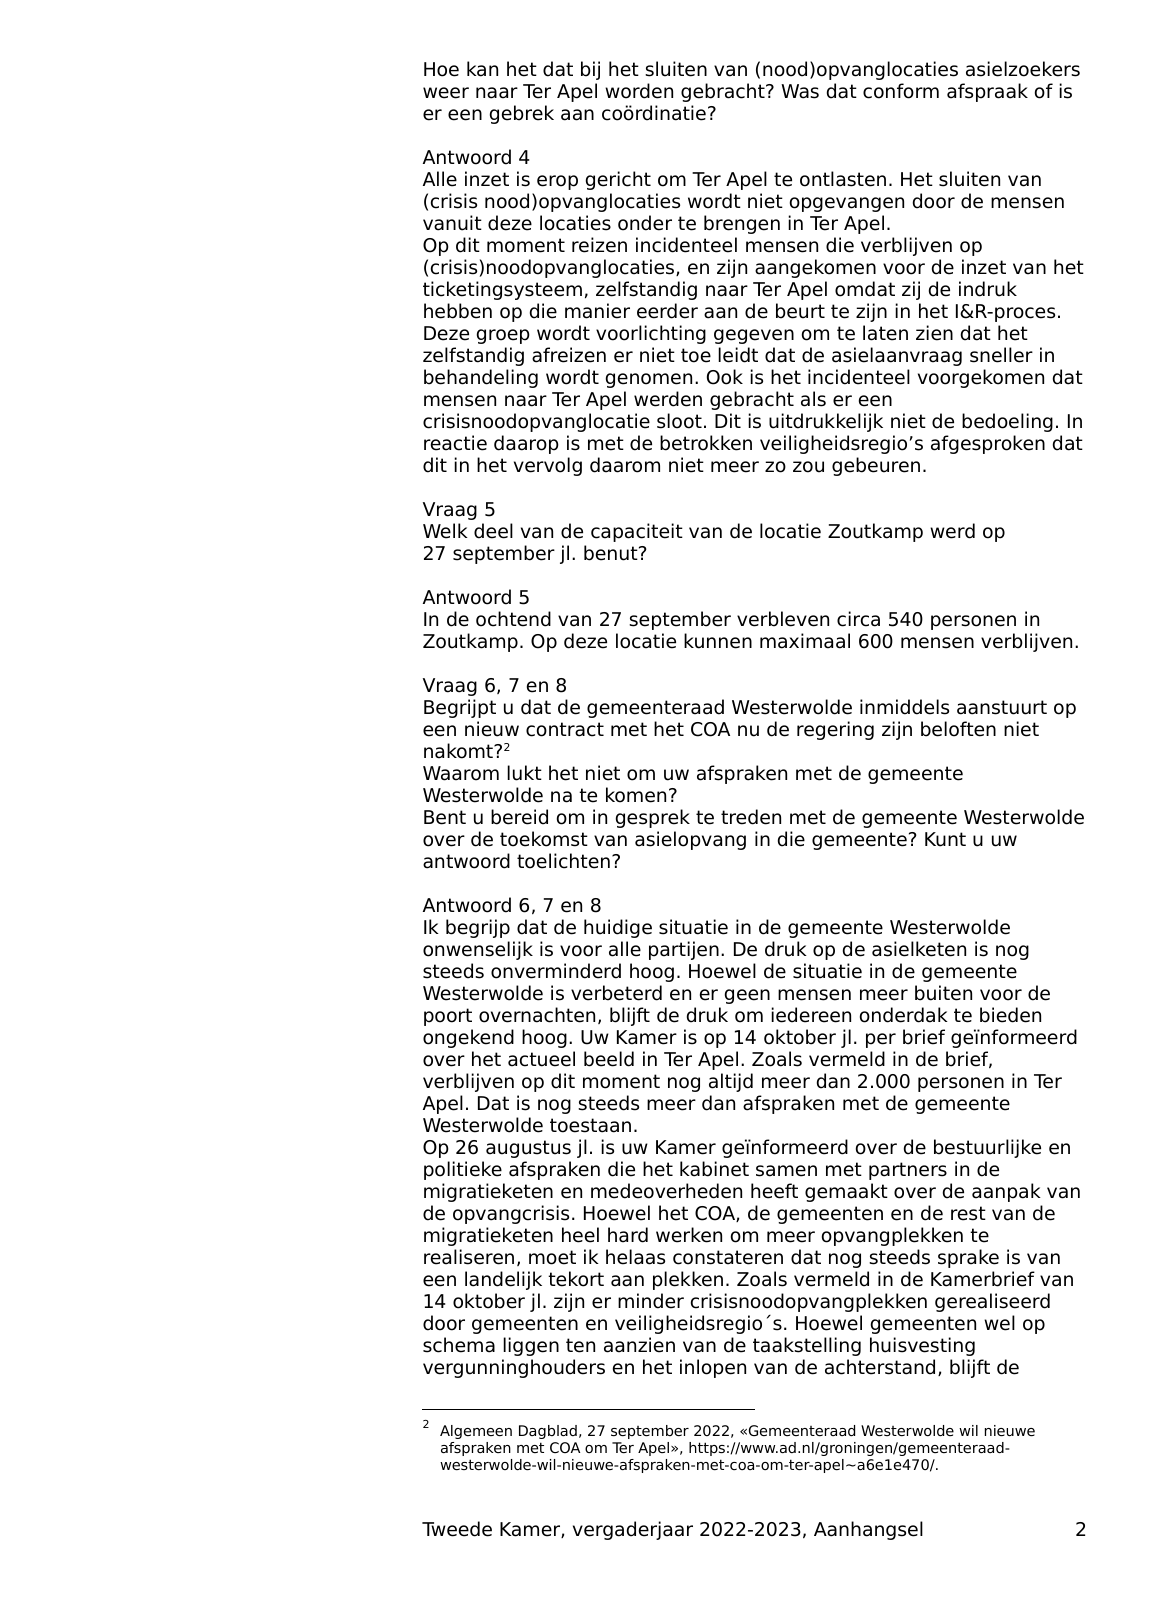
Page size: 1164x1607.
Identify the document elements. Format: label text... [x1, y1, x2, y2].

text Waarom lukt het niet om uw afspraken met de gemeente Westerwolde na te komen? [422, 763, 1087, 807]
text Ik begrijp dat de huidige situatie in de gemeente Westerwolde onwenselijk is voor alle partijen. De druk op de asielketen is nog steeds onverminderd hoog. Hoewel de situatie in de gemeente Westerwolde is verbeterd en er geen mensen meer buiten voor de poort overnachten, blijft de druk om iedereen onderdak te bieden ongekend hoog. Uw Kamer is op 14 oktober jl. per brief geïnformeerd over het actueel beeld in Ter Apel. Zoals vermeld in de brief, verblijven op dit moment nog altijd meer dan 2.000 personen in Ter Apel. Dat is nog steeds meer dan afspraken met de gemeente Westerwolde toestaan. [422, 917, 1087, 1137]
text Antwoord 5 [422, 587, 1087, 609]
text Bent u bereid om in gesprek te treden met de gemeente Westerwolde over de toekomst van asielopvang in die gemeente? Kunt u uw antwoord toelichten? [422, 807, 1087, 873]
text Begrijpt u dat de gemeenteraad Westerwolde inmiddels aanstuurt op een nieuw contract met het COA nu de regering zijn beloften niet nakomt? [422, 697, 1087, 763]
text Algemeen Dagblad, 27 september 2022, «Gemeenteraad Westerwolde wil nieuwe afspraken met COA om Ter Apel», https://www.ad.nl/groningen/gemeenteraad-westerwolde-wil-nieuwe-afspraken-met-coa-om-ter-apel~a6e1e470/. [422, 1418, 1087, 1474]
text Welk deel van de capaciteit van de locatie Zoutkamp werd op 27 september jl. benut? [422, 521, 1087, 565]
text Op dit moment reizen incidenteel mensen die verblijven op (crisis)noodopvanglocaties, en zijn aangekomen voor de inzet van het ticketingsysteem, zelfstandig naar Ter Apel omdat zij de indruk hebben op die manier eerder aan de beurt te zijn in het I&R-proces. Deze groep wordt voorlichting gegeven om te laten zien dat het zelfstandig afreizen er niet toe leidt dat de asielaanvraag sneller in behandeling wordt genomen. Ook is het incidenteel voorgekomen dat mensen naar Ter Apel werden gebracht als er een crisisnoodopvanglocatie sloot. Dit is uitdrukkelijk niet de bedoeling. In reactie daarop is met de betrokken veiligheidsregio’s afgesproken dat dit in het vervolg daarom niet meer zo zou gebeuren. [422, 235, 1087, 477]
text Alle inzet is erop gericht om Ter Apel te ontlasten. Het sluiten van (crisis nood)opvanglocaties wordt niet opgevangen door de mensen vanuit deze locaties onder te brengen in Ter Apel. [422, 169, 1087, 235]
text In de ochtend van 27 september verbleven circa 540 personen in Zoutkamp. Op deze locatie kunnen maximaal 600 mensen verblijven. [422, 609, 1087, 653]
text Op 26 augustus jl. is uw Kamer geïnformeerd over de bestuurlijke en politieke afspraken die het kabinet samen met partners in de migratieketen en medeoverheden heeft gemaakt over de aanpak van de opvangcrisis. Hoewel het COA, de gemeenten en de rest van de migratieketen heel hard werken om meer opvangplekken te realiseren, moet ik helaas constateren dat nog steeds sprake is van een landelijk tekort aan plekken. Zoals vermeld in de Kamerbrief van 14 oktober jl. zijn er minder crisisnoodopvangplekken gerealiseerd door gemeenten en veiligheidsregio´s. Hoewel gemeenten wel op schema liggen ten aanzien van de taakstelling huisvesting vergunninghouders en het inlopen van de achterstand, blijft de [422, 1137, 1087, 1379]
text Hoe kan het dat bij het sluiten van (nood)opvanglocaties asielzoekers weer naar Ter Apel worden gebracht? Was dat conform afspraak of is er een gebrek aan coördinatie? [422, 59, 1087, 125]
text Vraag 6, 7 en 8 [422, 675, 1087, 697]
text Antwoord 4 [422, 147, 1087, 169]
text Antwoord 6, 7 en 8 [422, 895, 1087, 917]
text Vraag 5 [422, 499, 1087, 521]
